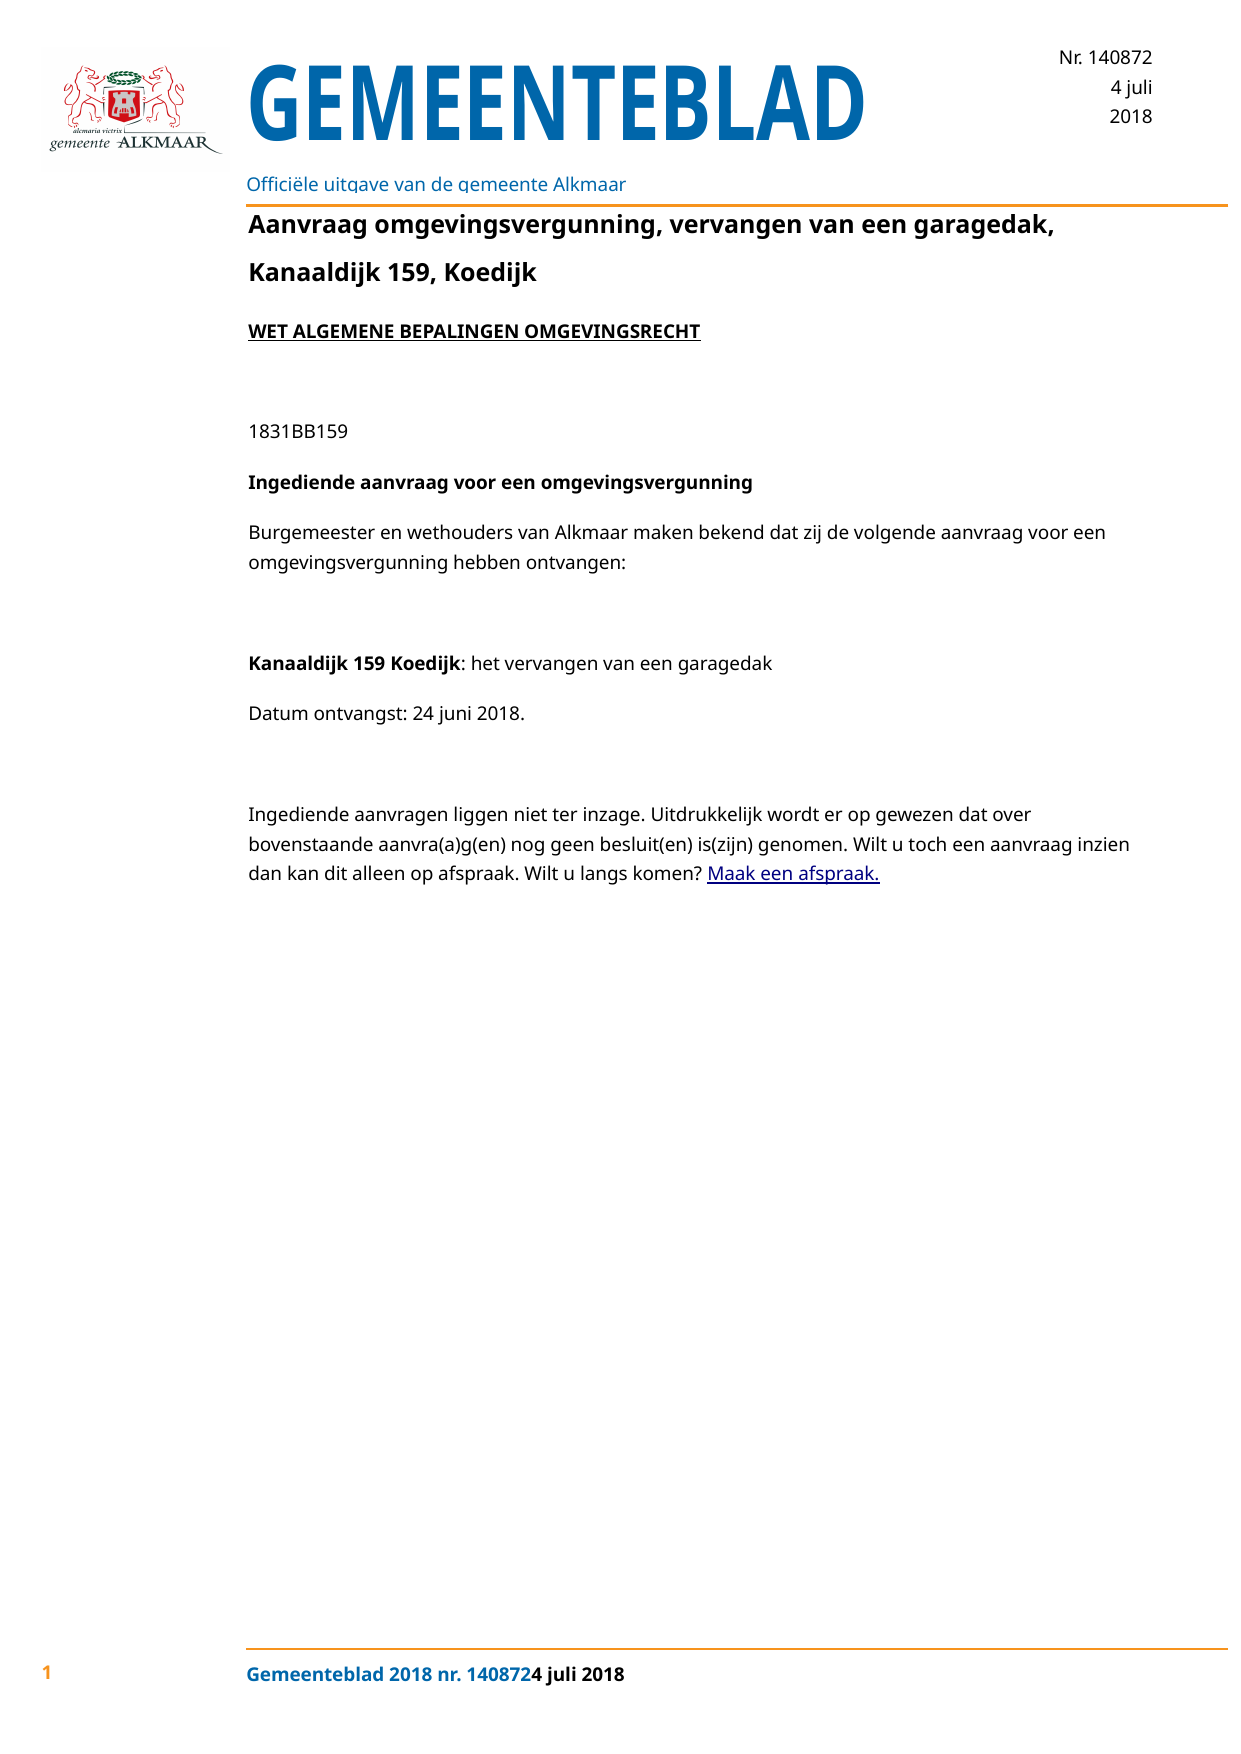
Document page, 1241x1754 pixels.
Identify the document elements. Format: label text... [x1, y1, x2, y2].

picture [41, 47, 231, 172]
text Datum ontvangst: 24 juni 2018. [248, 700, 1152, 726]
text 1831BB159 [248, 419, 1152, 444]
text Aanvraag omgevingsvergunning, vervangen van een garagedak, Kanaaldijk 159, Koedijk [248, 207, 1152, 288]
text Kanaaldijk 159 Koedijk: het vervangen van een garagedak [248, 650, 1152, 676]
text Ingediende aanvraag voor een omgevingsvergunning [248, 469, 1152, 495]
text Burgemeester en wethouders van Alkmaar maken bekend dat zij de volgende aanvraag voor een omgevingsvergunning hebben ontvangen: [248, 519, 1152, 575]
text Ingediende aanvragen liggen niet ter inzage. Uitdrukkelijk wordt er op gewezen dat over bovenstaande aanvra(a)g(en) nog geen besluit(en) is(zijn) genomen. Wilt u toch een aanvraag inzien dan kan dit alleen op afspraak. Wilt u langs komen? Maak een afspraak. [248, 801, 1152, 886]
text WET ALGEMENE BEPALINGEN OMGEVINGSRECHT [248, 318, 1152, 344]
